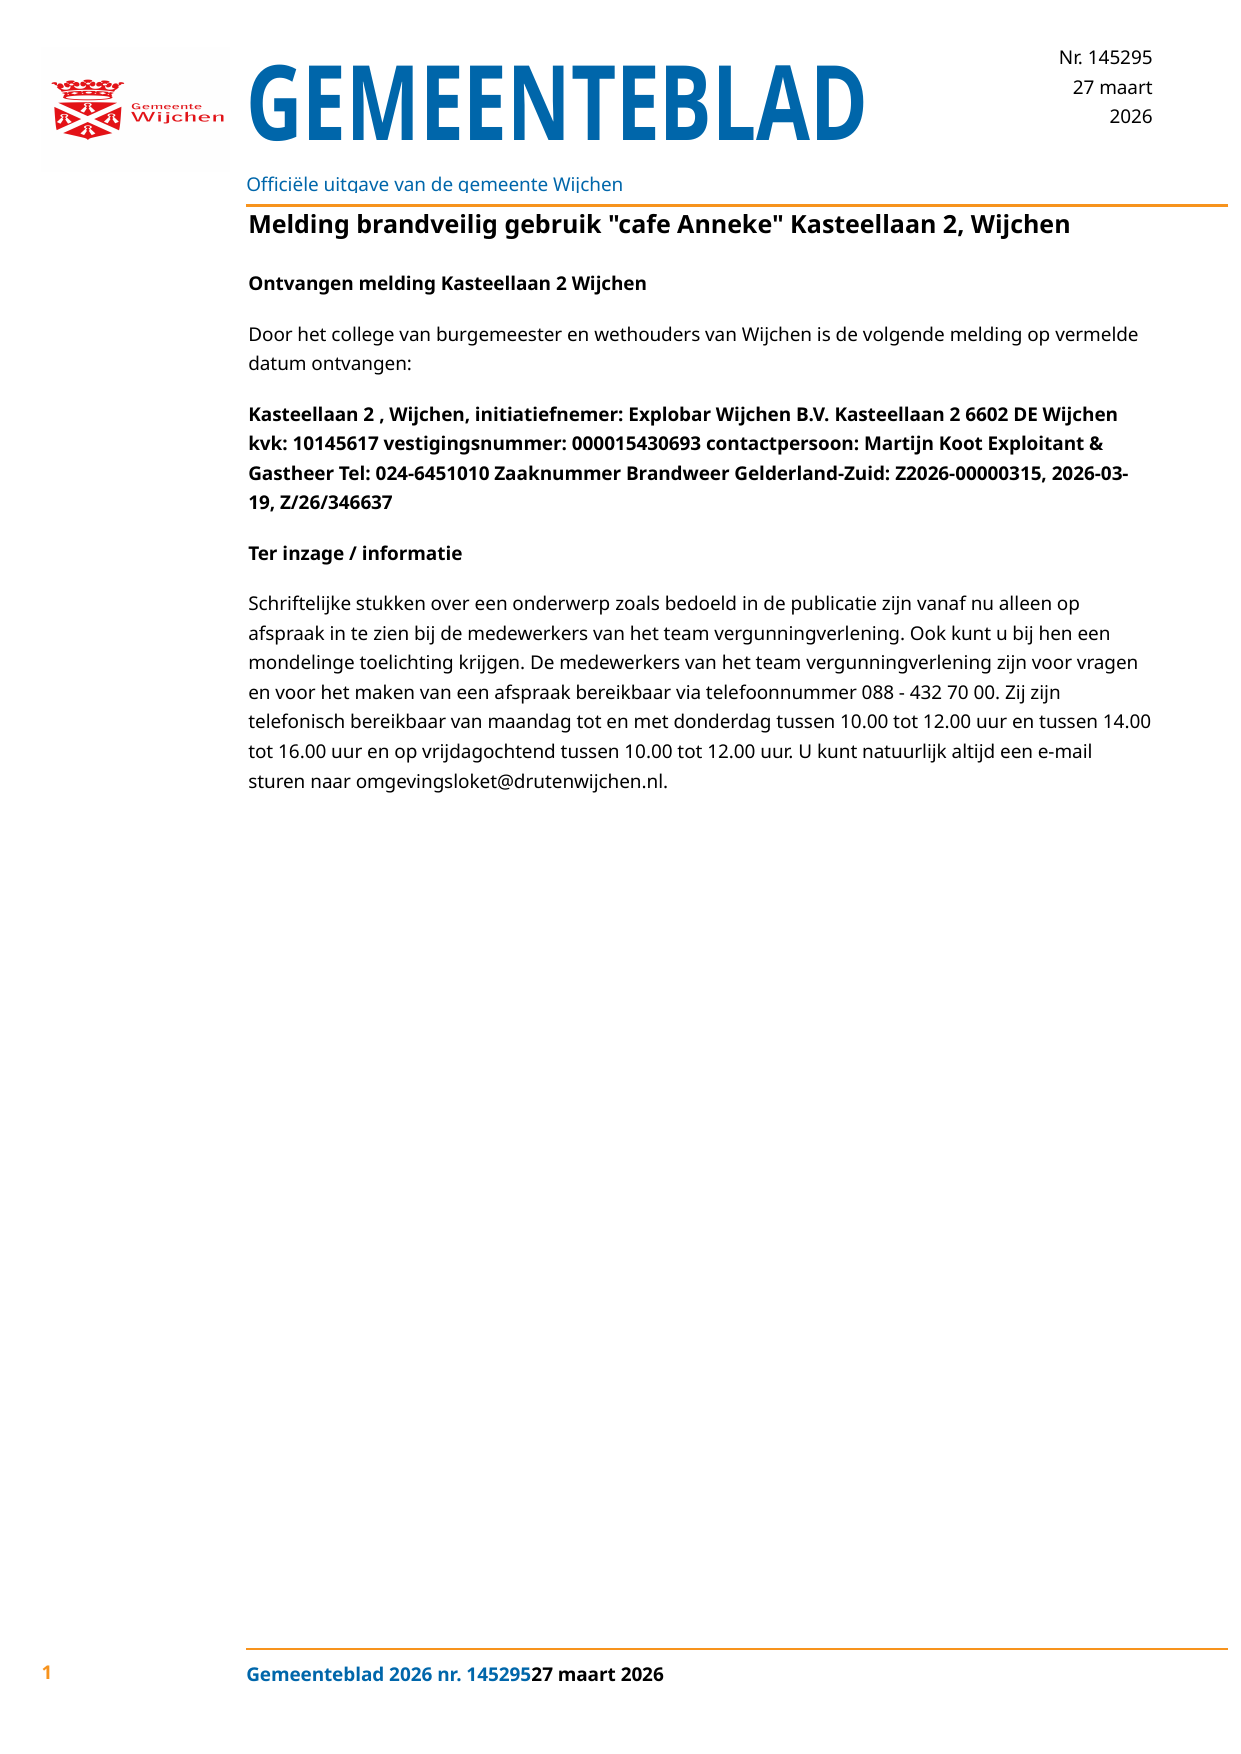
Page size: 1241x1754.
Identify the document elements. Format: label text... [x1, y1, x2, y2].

text Ontvangen melding Kasteellaan 2 Wijchen [248, 270, 1152, 296]
text Melding brandveilig gebruik "cafe Anneke" Kasteellaan 2, Wijchen [248, 207, 1152, 241]
text Ter inzage / informatie [248, 540, 1152, 566]
text Door het college van burgemeester en wethouders van Wijchen is de volgende melding op vermelde datum ontvangen: [248, 321, 1152, 376]
text Kasteellaan 2 , Wijchen, initiatiefnemer: Explobar Wijchen B.V. Kasteellaan 2 6602 DE Wijchen kvk: 10145617 vestigingsnummer: 000015430693 contactpersoon: Martijn Koot Exploitant & Gastheer Tel: 024-6451010 Zaaknummer Brandweer Gelderland-Zuid: Z2026-00000315, 2026-03-19, Z/26/346637 [248, 401, 1152, 515]
text Schriftelijke stukken over een onderwerp zoals bedoeld in de publicatie zijn vanaf nu alleen op afspraak in te zien bij de medewerkers van het team vergunningverlening. Ook kunt u bij hen een mondelinge toelichting krijgen. De medewerkers van het team vergunningverlening zijn voor vragen en voor het maken van een afspraak bereikbaar via telefoonnummer 088 - 432 70 00. Zij zijn telefonisch bereikbaar van maandag tot en met donderdag tussen 10.00 tot 12.00 uur en tussen 14.00 tot 16.00 uur en op vrijdagochtend tussen 10.00 tot 12.00 uur. U kunt natuurlijk altijd een e-mail sturen naar omgevingsloket@drutenwijchen.nl. [248, 590, 1152, 793]
picture [41, 47, 231, 172]
